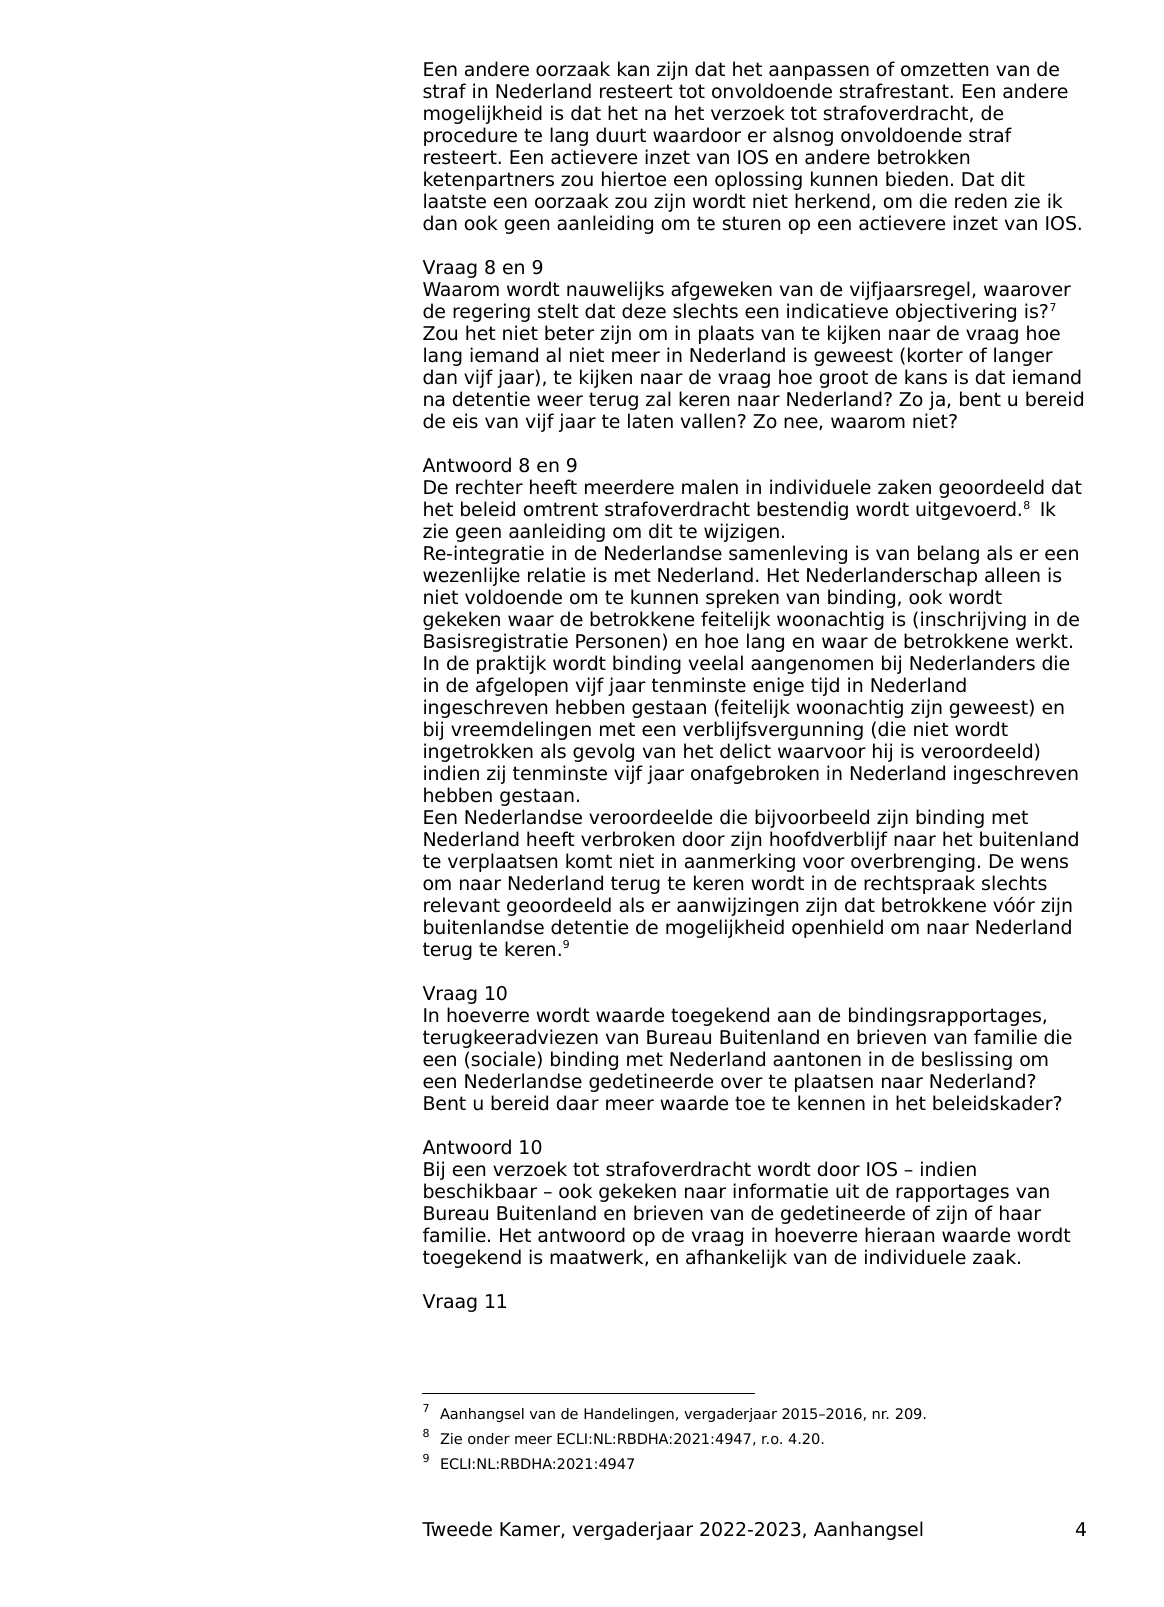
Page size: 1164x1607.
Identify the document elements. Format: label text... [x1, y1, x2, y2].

text In de praktijk wordt binding veelal aangenomen bij Nederlanders die in de afgelopen vijf jaar tenminste enige tijd in Nederland ingeschreven hebben gestaan (feitelijk woonachtig zijn geweest) en bij vreemdelingen met een verblijfsvergunning (die niet wordt ingetrokken als gevolg van het delict waarvoor hij is veroordeeld) indien zij tenminste vijf jaar onafgebroken in Nederland ingeschreven hebben gestaan. [422, 653, 1087, 807]
text Antwoord 8 en 9 [422, 455, 1087, 477]
text Antwoord 10 [422, 1137, 1087, 1159]
text Bij een verzoek tot strafoverdracht wordt door IOS – indien beschikbaar – ook gekeken naar informatie uit de rapportages van Bureau Buitenland en brieven van de gedetineerde of zijn of haar familie. Het antwoord op de vraag in hoeverre hieraan waarde wordt toegekend is maatwerk, en afhankelijk van de individuele zaak. [422, 1159, 1087, 1269]
text Vraag 10 [422, 983, 1087, 1005]
text Waarom wordt nauwelijks afgeweken van de vijfjaarsregel, waarover de regering stelt dat deze slechts een indicatieve objectivering is? [422, 279, 1087, 323]
text Een Nederlandse veroordeelde die bijvoorbeeld zijn binding met Nederland heeft verbroken door zijn hoofdverblijf naar het buitenland te verplaatsen komt niet in aanmerking voor overbrenging. De wens om naar Nederland terug te keren wordt in de rechtspraak slechts relevant geoordeeld als er aanwijzingen zijn dat betrokkene vóór zijn buitenlandse detentie de mogelijkheid openhield om naar Nederland terug te keren. [422, 807, 1087, 961]
text Vraag 8 en 9 [422, 257, 1087, 279]
text Zie onder meer ECLI:NL:RBDHA:2021:4947, r.o. 4.20. [422, 1427, 1087, 1449]
text Een andere oorzaak kan zijn dat het aanpassen of omzetten van de straf in Nederland resteert tot onvoldoende strafrestant. Een andere mogelijkheid is dat het na het verzoek tot strafoverdracht, de procedure te lang duurt waardoor er alsnog onvoldoende straf resteert. Een actievere inzet van IOS en andere betrokken ketenpartners zou hiertoe een oplossing kunnen bieden. Dat dit laatste een oorzaak zou zijn wordt niet herkend, om die reden zie ik dan ook geen aanleiding om te sturen op een actievere inzet van IOS. [422, 59, 1087, 235]
text In hoeverre wordt waarde toegekend aan de bindingsrapportages, terugkeeradviezen van Bureau Buitenland en brieven van familie die een (sociale) binding met Nederland aantonen in de beslissing om een Nederlandse gedetineerde over te plaatsen naar Nederland? Bent u bereid daar meer waarde toe te kennen in het beleidskader? [422, 1005, 1087, 1115]
text Vraag 11 [422, 1291, 1087, 1313]
text ECLI:NL:RBDHA:2021:4947 [422, 1452, 1087, 1474]
text Aanhangsel van de Handelingen, vergaderjaar 2015–2016, nr. 209. [422, 1402, 1087, 1424]
text Zou het niet beter zijn om in plaats van te kijken naar de vraag hoe lang iemand al niet meer in Nederland is geweest (korter of langer dan vijf jaar), te kijken naar de vraag hoe groot de kans is dat iemand na detentie weer terug zal keren naar Nederland? Zo ja, bent u bereid de eis van vijf jaar te laten vallen? Zo nee, waarom niet? [422, 323, 1087, 433]
text Re-integratie in de Nederlandse samenleving is van belang als er een wezenlijke relatie is met Nederland. Het Nederlanderschap alleen is niet voldoende om te kunnen spreken van binding, ook wordt gekeken waar de betrokkene feitelijk woonachtig is (inschrijving in de Basisregistratie Personen) en hoe lang en waar de betrokkene werkt. [422, 543, 1087, 653]
text De rechter heeft meerdere malen in individuele zaken geoordeeld dat het beleid omtrent strafoverdracht bestendig wordt uitgevoerd. Ik zie geen aanleiding om dit te wijzigen. [422, 477, 1087, 543]
